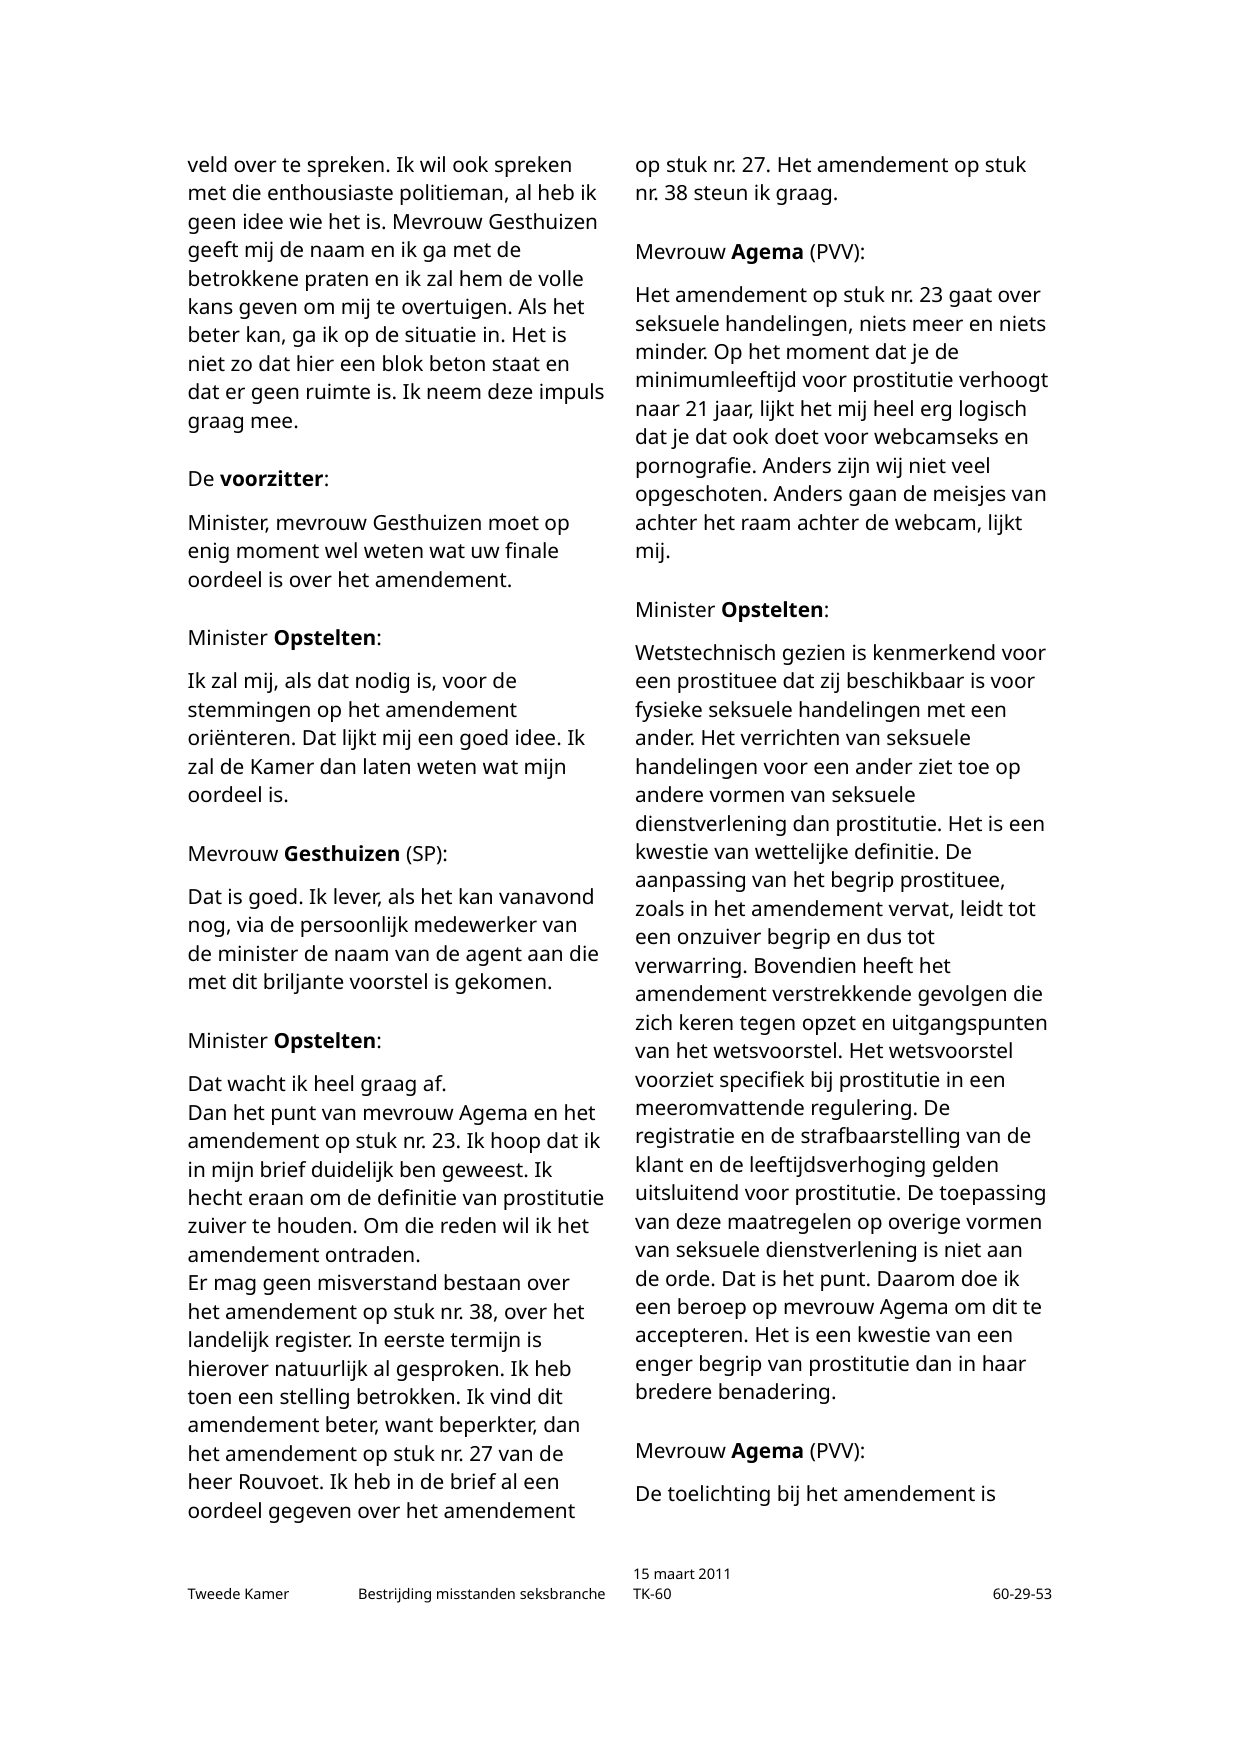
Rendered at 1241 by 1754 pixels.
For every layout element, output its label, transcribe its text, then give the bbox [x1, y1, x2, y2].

text Minister Opstelten: [635, 595, 1053, 623]
text veld over te spreken. Ik wil ook spreken met die enthousiaste politieman, al heb ik geen idee wie het is. Mevrouw Gesthuizen geeft mij de naam en ik ga met de betrokkene praten en ik zal hem de volle kans geven om mij te overtuigen. Als het beter kan, ga ik op de situatie in. Het is niet zo dat hier een blok beton staat en dat er geen ruimte is. Ik neem deze impuls graag mee. [187, 150, 605, 434]
text Mevrouw Agema (PVV): [635, 237, 1053, 265]
text Dat is goed. Ik lever, als het kan vanavond nog, via de persoonlijk medewerker van de minister de naam van de agent aan die met dit briljante voorstel is gekomen. [187, 882, 605, 996]
text Mevrouw Gesthuizen (SP): [187, 839, 605, 867]
text Minister Opstelten: [187, 623, 605, 652]
text Er mag geen misverstand bestaan over het amendement op stuk nr. 38, over het landelijk register. In eerste termijn is hierover natuurlijk al gesproken. Ik heb toen een stelling betrokken. Ik vind dit amendement beter, want beperkter, dan het amendement op stuk nr. 27 van de heer Rouvoet. Ik heb in de brief al een oordeel gegeven over het amendement [187, 1268, 605, 1524]
text Dan het punt van mevrouw Agema en het amendement op stuk nr. 23. Ik hoop dat ik in mijn brief duidelijk ben geweest. Ik hecht eraan om de definitie van prostitutie zuiver te houden. Om die reden wil ik het amendement ontraden. [187, 1098, 605, 1268]
text Wetstechnisch gezien is kenmerkend voor een prostituee dat zij beschikbaar is voor fysieke seksuele handelingen met een ander. Het verrichten van seksuele handelingen voor een ander ziet toe op andere vormen van seksuele dienstverlening dan prostitutie. Het is een kwestie van wettelijke definitie. De aanpassing van het begrip prostituee, zoals in het amendement vervat, leidt tot een onzuiver begrip en dus tot verwarring. Bovendien heeft het amendement verstrekkende gevolgen die zich keren tegen opzet en uitgangspunten van het wetsvoorstel. Het wetsvoorstel voorziet specifiek bij prostitutie in een meeromvattende regulering. De registratie en de strafbaarstelling van de klant en de leeftijdsverhoging gelden uitsluitend voor prostitutie. De toepassing van deze maatregelen op overige vormen van seksuele dienstverlening is niet aan de orde. Dat is het punt. Daarom doe ik een beroep op mevrouw Agema om dit te accepteren. Het is een kwestie van een enger begrip van prostitutie dan in haar bredere benadering. [635, 638, 1053, 1406]
text Minister, mevrouw Gesthuizen moet op enig moment wel weten wat uw finale oordeel is over het amendement. [187, 508, 605, 593]
text Dat wacht ik heel graag af. [187, 1069, 605, 1098]
text Het amendement op stuk nr. 23 gaat over seksuele handelingen, niets meer en niets minder. Op het moment dat je de minimumleeftijd voor prostitutie verhoogt naar 21 jaar, lijkt het mij heel erg logisch dat je dat ook doet voor webcamseks en pornografie. Anders zijn wij niet veel opgeschoten. Anders gaan de meisjes van achter het raam achter de webcam, lijkt mij. [635, 280, 1053, 565]
text op stuk nr. 27. Het amendement op stuk nr. 38 steun ik graag. [635, 150, 1053, 207]
text De voorzitter: [187, 464, 605, 493]
text Ik zal mij, als dat nodig is, voor de stemmingen op het amendement oriënteren. Dat lijkt mij een goed idee. Ik zal de Kamer dan laten weten wat mijn oordeel is. [187, 667, 605, 809]
text Mevrouw Agema (PVV): [635, 1436, 1053, 1464]
text De toelichting bij het amendement is [635, 1479, 1053, 1508]
text Minister Opstelten: [187, 1026, 605, 1054]
